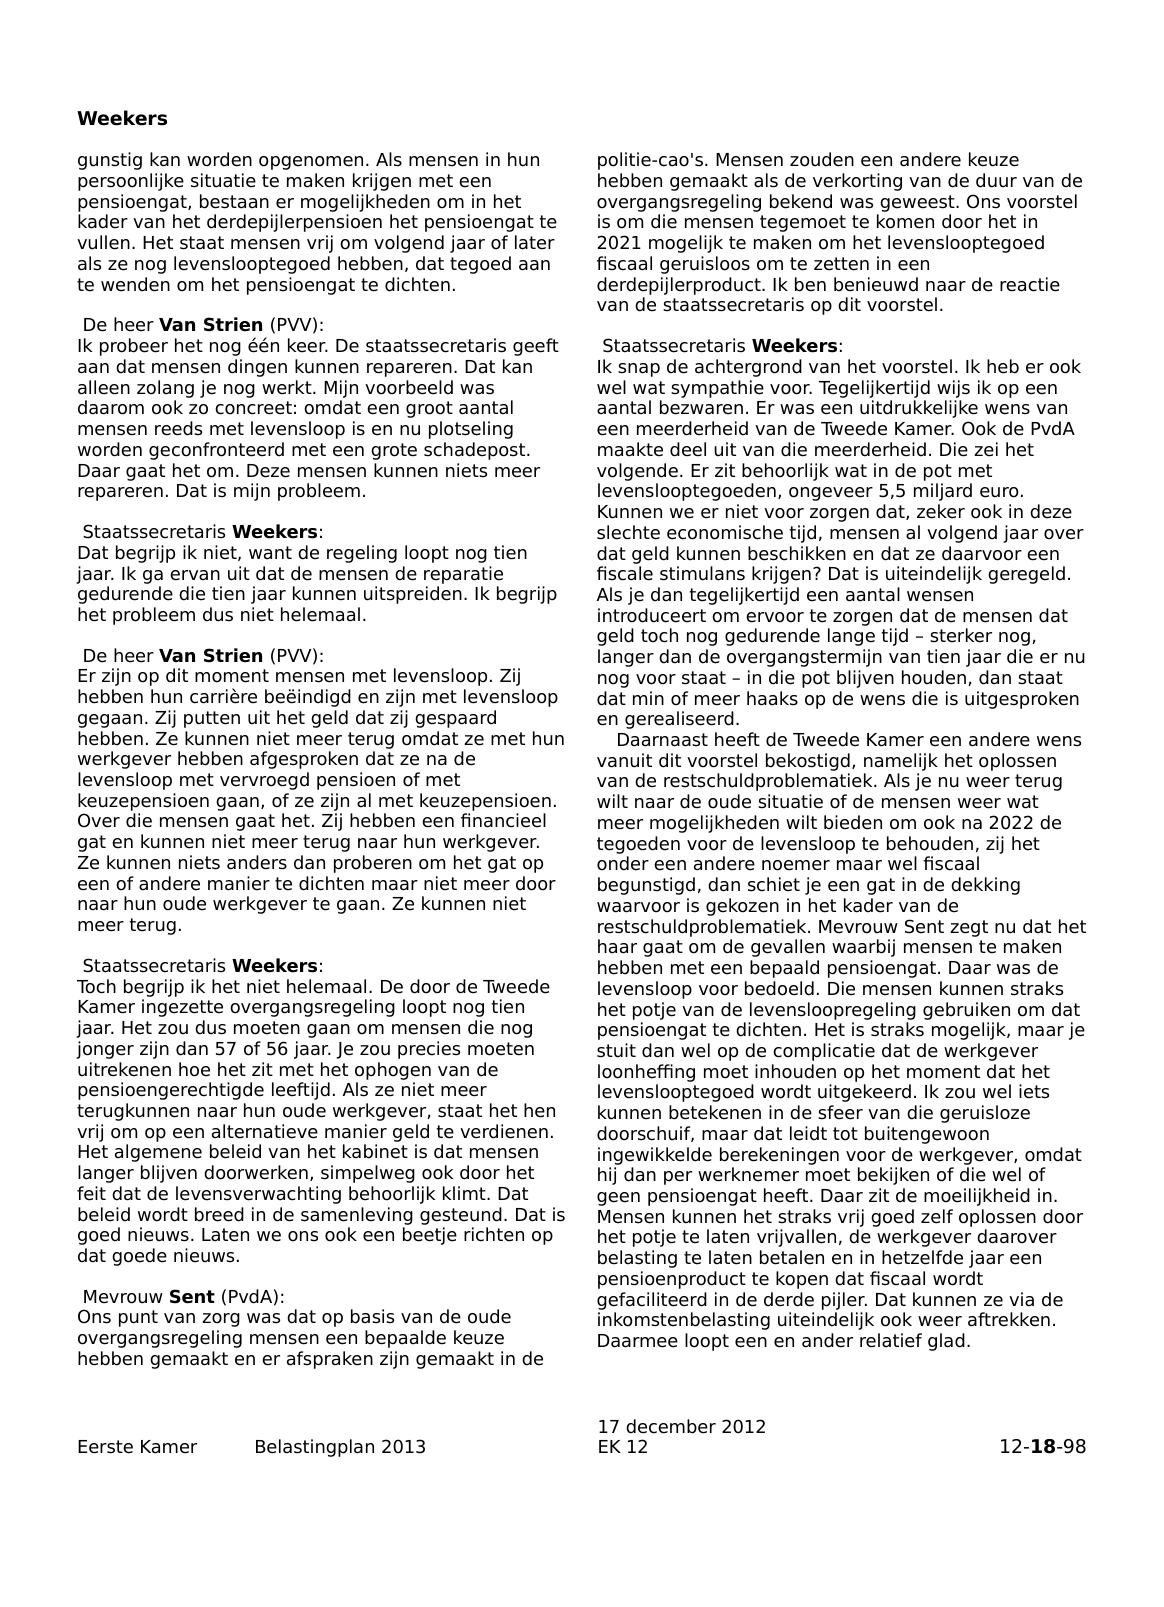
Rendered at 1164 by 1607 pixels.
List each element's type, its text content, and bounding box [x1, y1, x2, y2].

text Staatssecretaris Weekers: [596, 336, 1087, 357]
text Dat begrijp ik niet, want de regeling loopt nog tien jaar. Ik ga ervan uit dat de mensen de reparatie gedurende die tien jaar kunnen uitspreiden. Ik begrijp het probleem dus niet helemaal. [77, 543, 567, 626]
text Mevrouw Sent (PvdA): [77, 1287, 567, 1307]
text Staatssecretaris Weekers: [77, 522, 567, 543]
text Staatssecretaris Weekers: [77, 956, 567, 976]
text De heer Van Strien (PVV): [77, 315, 567, 336]
text Ons punt van zorg was dat op basis van de oude overgangsregeling mensen een bepaalde keuze hebben gemaakt en er afspraken zijn gemaakt in de [77, 1307, 567, 1369]
text Daarnaast heeft de Tweede Kamer een andere wens vanuit dit voorstel bekostigd, namelijk het oplossen van de restschuldproblematiek. Als je nu weer terug wilt naar de oude situatie of de mensen weer wat meer mogelijkheden wilt bieden om ook na 2022 de tegoeden voor de levensloop te behouden, zij het onder een andere noemer maar wel fiscaal begunstigd, dan schiet je een gat in de dekking waarvoor is gekozen in het kader van de restschuldproblematiek. Mevrouw Sent zegt nu dat het haar gaat om de gevallen waarbij mensen te maken hebben met een bepaald pensioengat. Daar was de levensloop voor bedoeld. Die mensen kunnen straks het potje van de levensloopregeling gebruiken om dat pensioengat te dichten. Het is straks mogelijk, maar je stuit dan wel op de complicatie dat de werkgever loonheffing moet inhouden op het moment dat het levenslooptegoed wordt uitgekeerd. Ik zou wel iets kunnen betekenen in de sfeer van die geruisloze doorschuif, maar dat leidt tot buitengewoon ingewikkelde berekeningen voor de werkgever, omdat hij dan per werknemer moet bekijken of die wel of geen pensioengat heeft. Daar zit de moeilijkheid in. Mensen kunnen het straks vrij goed zelf oplossen door het potje te laten vrijvallen, de werkgever daarover belasting te laten betalen en in hetzelfde jaar een pensioenproduct te kopen dat fiscaal wordt gefaciliteerd in de derde pijler. Dat kunnen ze via de inkomstenbelasting uiteindelijk ook weer aftrekken. Daarmee loopt een en ander relatief glad. [596, 730, 1087, 1352]
text Ik probeer het nog één keer. De staatssecretaris geeft aan dat mensen dingen kunnen repareren. Dat kan alleen zolang je nog werkt. Mijn voorbeeld was daarom ook zo concreet: omdat een groot aantal mensen reeds met levensloop is en nu plotseling worden geconfronteerd met een grote schadepost. Daar gaat het om. Deze mensen kunnen niets meer repareren. Dat is mijn probleem. [77, 336, 567, 502]
text De heer Van Strien (PVV): [77, 646, 567, 666]
text Er zijn op dit moment mensen met levensloop. Zij hebben hun carrière beëindigd en zijn met levensloop gegaan. Zij putten uit het geld dat zij gespaard hebben. Ze kunnen niet meer terug omdat ze met hun werkgever hebben afgesproken dat ze na de levensloop met vervroegd pensioen of met keuzepensioen gaan, of ze zijn al met keuzepensioen. Over die mensen gaat het. Zij hebben een financieel gat en kunnen niet meer terug naar hun werkgever. Ze kunnen niets anders dan proberen om het gat op een of andere manier te dichten maar niet meer door naar hun oude werkgever te gaan. Ze kunnen niet meer terug. [77, 666, 567, 936]
text Ik snap de achtergrond van het voorstel. Ik heb er ook wel wat sympathie voor. Tegelijkertijd wijs ik op een aantal bezwaren. Er was een uitdrukkelijke wens van een meerderheid van de Tweede Kamer. Ook de PvdA maakte deel uit van die meerderheid. Die zei het volgende. Er zit behoorlijk wat in de pot met levenslooptegoeden, ongeveer 5,5 miljard euro. Kunnen we er niet voor zorgen dat, zeker ook in deze slechte economische tijd, mensen al volgend jaar over dat geld kunnen beschikken en dat ze daarvoor een fiscale stimulans krijgen? Dat is uiteindelijk geregeld. Als je dan tegelijkertijd een aantal wensen introduceert om ervoor te zorgen dat de mensen dat geld toch nog gedurende lange tijd – sterker nog, langer dan de overgangstermijn van tien jaar die er nu nog voor staat – in die pot blijven houden, dan staat dat min of meer haaks op de wens die is uitgesproken en gerealiseerd. [596, 357, 1087, 730]
text politie-cao's. Mensen zouden een andere keuze hebben gemaakt als de verkorting van de duur van de overgangsregeling bekend was geweest. Ons voorstel is om die mensen tegemoet te komen door het in 2021 mogelijk te maken om het levenslooptegoed fiscaal geruisloos om te zetten in een derdepijlerproduct. Ik ben benieuwd naar de reactie van de staatssecretaris op dit voorstel. [596, 150, 1087, 316]
text gunstig kan worden opgenomen. Als mensen in hun persoonlijke situatie te maken krijgen met een pensioengat, bestaan er mogelijkheden om in het kader van het derdepijlerpensioen het pensioengat te vullen. Het staat mensen vrij om volgend jaar of later als ze nog levenslooptegoed hebben, dat tegoed aan te wenden om het pensioengat te dichten. [77, 150, 567, 295]
text Toch begrijp ik het niet helemaal. De door de Tweede Kamer ingezette overgangsregeling loopt nog tien jaar. Het zou dus moeten gaan om mensen die nog jonger zijn dan 57 of 56 jaar. Je zou precies moeten uitrekenen hoe het zit met het ophogen van de pensioengerechtigde leeftijd. Als ze niet meer terugkunnen naar hun oude werkgever, staat het hen vrij om op een alternatieve manier geld te verdienen. Het algemene beleid van het kabinet is dat mensen langer blijven doorwerken, simpelweg ook door het feit dat de levensverwachting behoorlijk klimt. Dat beleid wordt breed in de samenleving gesteund. Dat is goed nieuws. Laten we ons ook een beetje richten op dat goede nieuws. [77, 976, 567, 1267]
